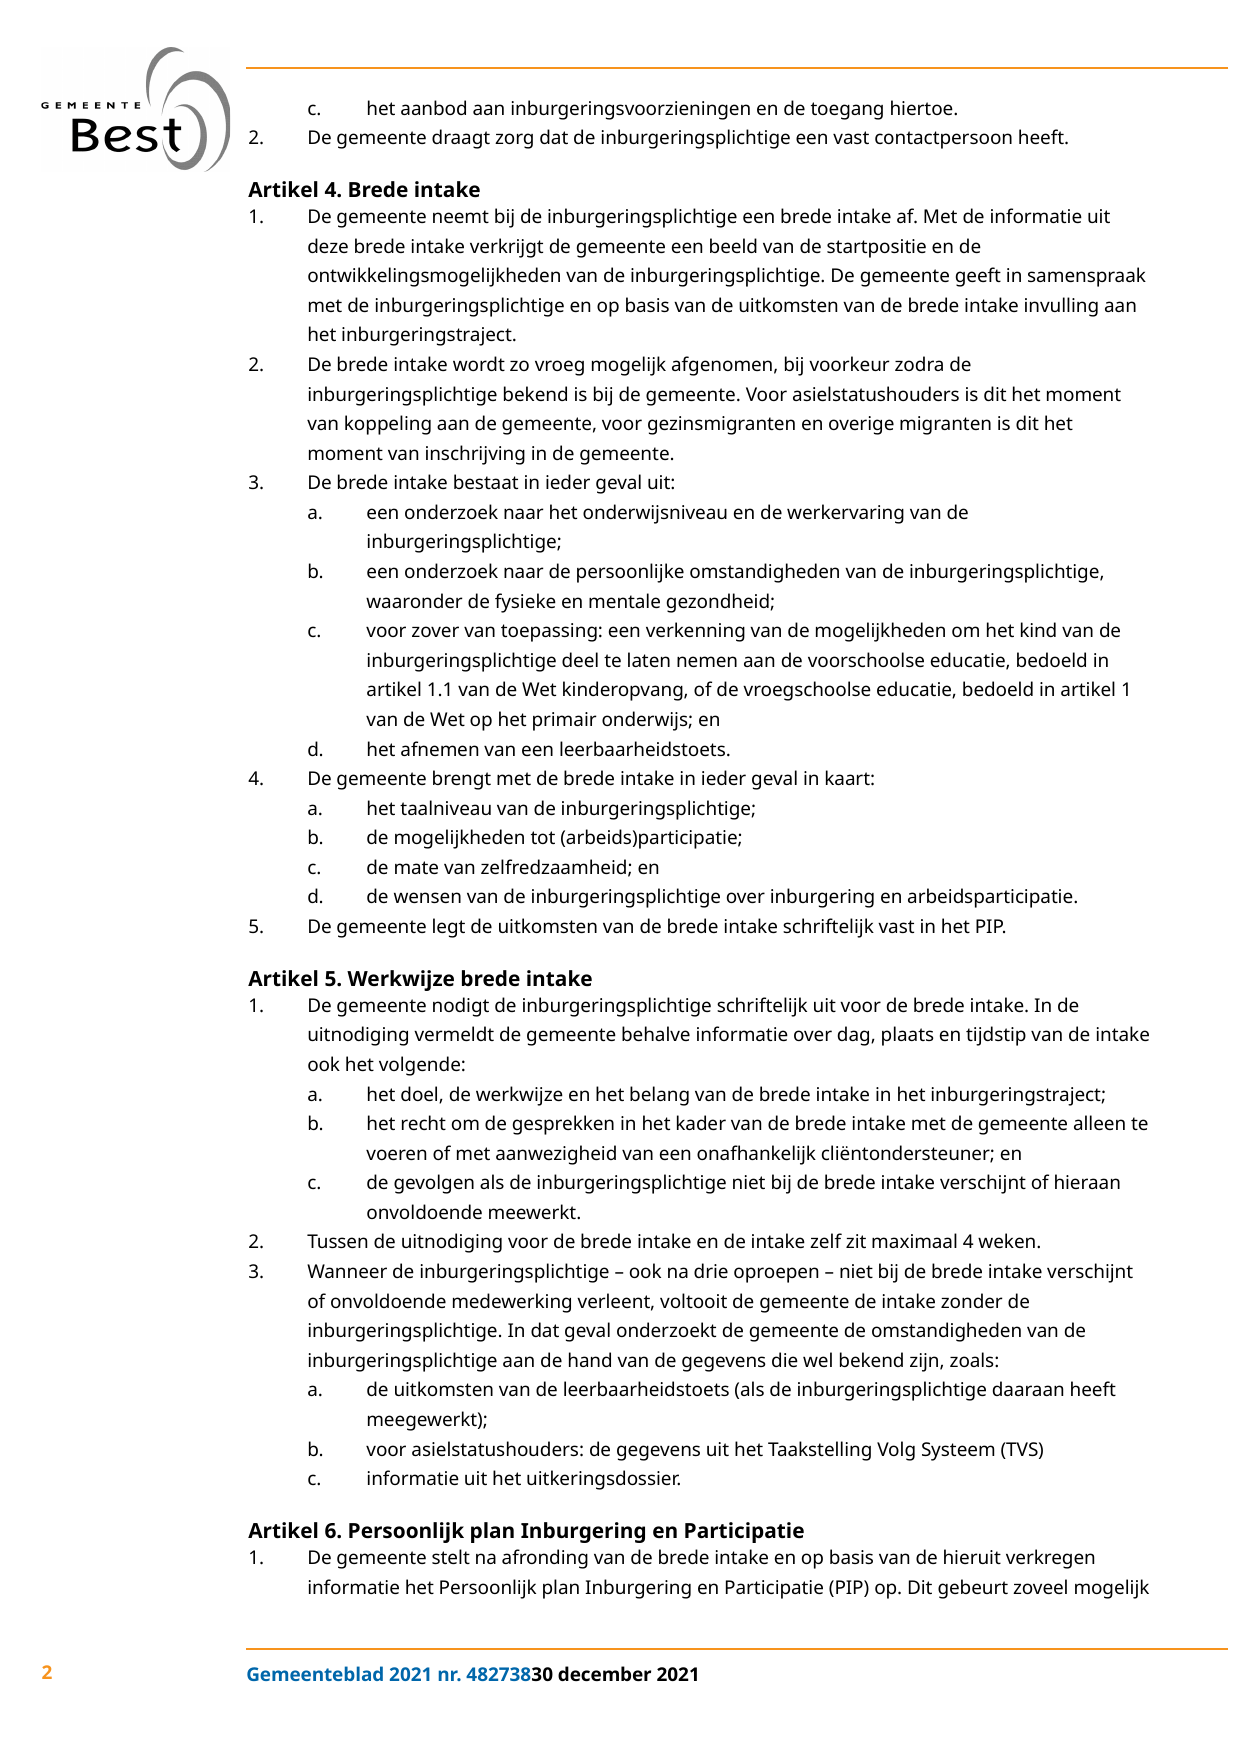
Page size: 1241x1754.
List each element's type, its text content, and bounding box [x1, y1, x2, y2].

list het recht om de gesprekken in het kader van de brede intake met de gemeente alleen te voeren of met aanwezigheid van een onafhankelijk cliëntondersteuner; en [307, 1110, 1152, 1166]
list Tussen de uitnodiging voor de brede intake en de intake zelf zit maximaal 4 weken. [248, 1229, 1152, 1254]
list een onderzoek naar de persoonlijke omstandigheden van de inburgeringsplichtige, waaronder de fysieke en mentale gezondheid; [307, 558, 1152, 613]
list de gevolgen als de inburgeringsplichtige niet bij de brede intake verschijnt of hieraan onvoldoende meewerkt. [307, 1169, 1152, 1225]
list De gemeente draagt zorg dat de inburgeringsplichtige een vast contactpersoon heeft. [248, 124, 1152, 150]
list de uitkomsten van de leerbaarheidstoets (als de inburgeringsplichtige daaraan heeft meegewerkt); [307, 1377, 1152, 1432]
list de wensen van de inburgeringsplichtige over inburgering en arbeidsparticipatie. [307, 884, 1152, 909]
list het aanbod aan inburgeringsvoorzieningen en de toegang hiertoe. [307, 95, 1152, 121]
list De brede intake bestaat in ieder geval uit: [248, 469, 1152, 495]
text Artikel 5. Werkwijze brede intake [248, 964, 1152, 992]
list het afnemen van een leerbaarheidstoets. [307, 736, 1152, 761]
list de mogelijkheden tot (arbeids)participatie; [307, 824, 1152, 850]
list de mate van zelfredzaamheid; en [307, 854, 1152, 880]
list Wanneer de inburgeringsplichtige – ook na drie oproepen – niet bij de brede intake verschijnt of onvoldoende medewerking verleent, voltooit de gemeente de intake zonder de inburgeringsplichtige. In dat geval onderzoekt de gemeente de omstandigheden van de inburgeringsplichtige aan de hand van de gegevens die wel bekend zijn, zoals: [248, 1258, 1152, 1373]
text Artikel 6. Persoonlijk plan Inburgering en Participatie [248, 1516, 1152, 1544]
list De gemeente stelt na afronding van de brede intake en op basis van de hieruit verkregen informatie het Persoonlijk plan Inburgering en Participatie (PIP) op. Dit gebeurt zoveel mogelijk [248, 1544, 1152, 1599]
list het doel, de werkwijze en het belang van de brede intake in het inburgeringstraject; [307, 1081, 1152, 1107]
list het taalniveau van de inburgeringsplichtige; [307, 795, 1152, 821]
list voor zover van toepassing: een verkenning van de mogelijkheden om het kind van de inburgeringsplichtige deel te laten nemen aan de voorschoolse educatie, bedoeld in artikel 1.1 van de Wet kinderopvang, of de vroegschoolse educatie, bedoeld in artikel 1 van de Wet op het primair onderwijs; en [307, 617, 1152, 732]
list een onderzoek naar het onderwijsniveau en de werkervaring van de inburgeringsplichtige; [307, 499, 1152, 554]
list De brede intake wordt zo vroeg mogelijk afgenomen, bij voorkeur zodra de inburgeringsplichtige bekend is bij de gemeente. Voor asielstatushouders is dit het moment van koppeling aan de gemeente, voor gezinsmigranten en overige migranten is dit het moment van inschrijving in de gemeente. [248, 351, 1152, 466]
text Artikel 4. Brede intake [248, 175, 1152, 203]
picture [41, 47, 231, 172]
list De gemeente nodigt de inburgeringsplichtige schriftelijk uit voor de brede intake. In de uitnodiging vermeldt de gemeente behalve informatie over dag, plaats en tijdstip van de intake ook het volgende: [248, 992, 1152, 1077]
list De gemeente brengt met de brede intake in ieder geval in kaart: [248, 765, 1152, 791]
list voor asielstatushouders: de gegevens uit het Taakstelling Volg Systeem (TVS) [307, 1436, 1152, 1462]
list informatie uit het uitkeringsdossier. [307, 1465, 1152, 1491]
list De gemeente neemt bij de inburgeringsplichtige een brede intake af. Met de informatie uit deze brede intake verkrijgt de gemeente een beeld van de startpositie en de ontwikkelingsmogelijkheden van de inburgeringsplichtige. De gemeente geeft in samenspraak met de inburgeringsplichtige en op basis van de uitkomsten van de brede intake invulling aan het inburgeringstraject. [248, 203, 1152, 347]
list De gemeente legt de uitkomsten van de brede intake schriftelijk vast in het PIP. [248, 913, 1152, 939]
